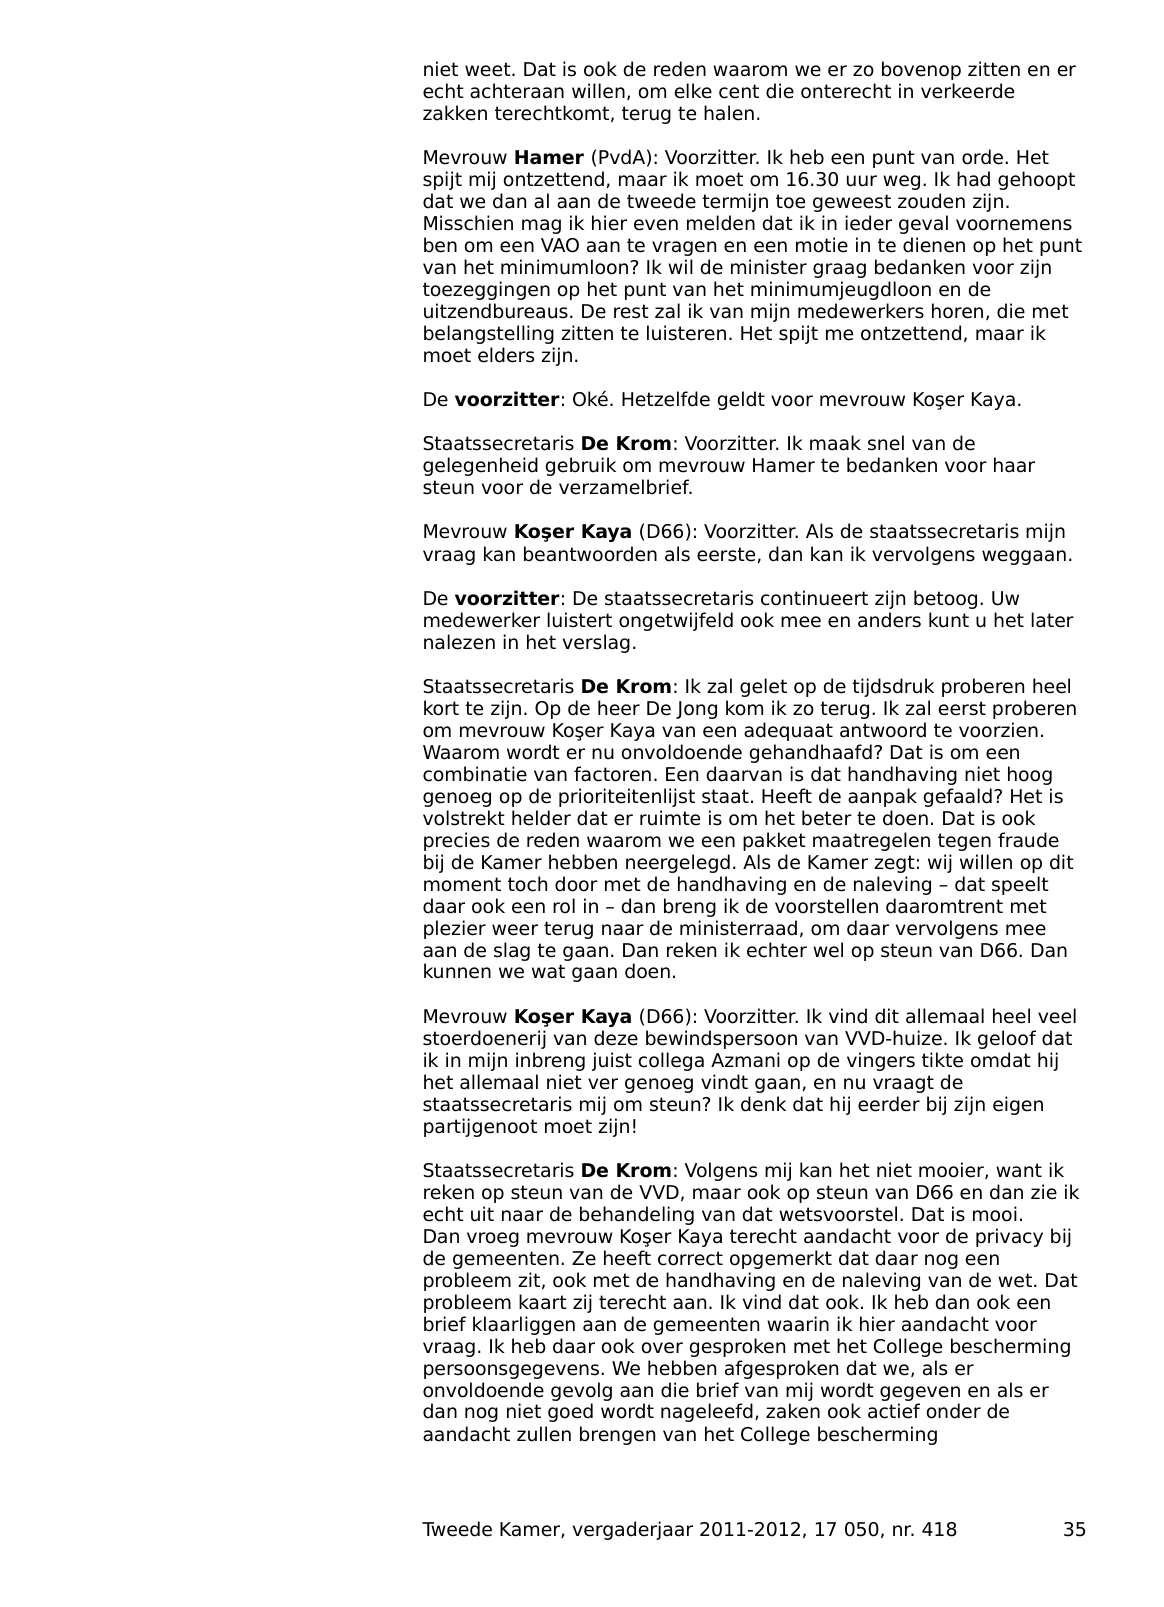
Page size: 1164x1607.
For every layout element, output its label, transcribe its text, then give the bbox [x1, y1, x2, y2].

text De voorzitter: De staatssecretaris continueert zijn betoog. Uw medewerker luistert ongetwijfeld ook mee en anders kunt u het later nalezen in het verslag. [422, 588, 1087, 653]
text Mevrouw Hamer (PvdA): Voorzitter. Ik heb een punt van orde. Het spijt mij ontzettend, maar ik moet om 16.30 uur weg. Ik had gehoopt dat we dan al aan de tweede termijn toe geweest zouden zijn. Misschien mag ik hier even melden dat ik in ieder geval voornemens ben om een VAO aan te vragen en een motie in te dienen op het punt van het minimumloon? Ik wil de minister graag bedanken voor zijn toezeggingen op het punt van het minimumjeugdloon en de uitzendbureaus. De rest zal ik van mijn medewerkers horen, die met belangstelling zitten te luisteren. Het spijt me ontzettend, maar ik moet elders zijn. [422, 147, 1087, 367]
text niet weet. Dat is ook de reden waarom we er zo bovenop zitten en er echt achteraan willen, om elke cent die onterecht in verkeerde zakken terechtkomt, terug te halen. [422, 59, 1087, 125]
text Staatssecretaris De Krom: Voorzitter. Ik maak snel van de gelegenheid gebruik om mevrouw Hamer te bedanken voor haar steun voor de verzamelbrief. [422, 433, 1087, 499]
text Staatssecretaris De Krom: Ik zal gelet op de tijdsdruk proberen heel kort te zijn. Op de heer De Jong kom ik zo terug. Ik zal eerst proberen om mevrouw Koşer Kaya van een adequaat antwoord te voorzien. Waarom wordt er nu onvoldoende gehandhaafd? Dat is om een combinatie van factoren. Een daarvan is dat handhaving niet hoog genoeg op de prioriteitenlijst staat. Heeft de aanpak gefaald? Het is volstrekt helder dat er ruimte is om het beter te doen. Dat is ook precies de reden waarom we een pakket maatregelen tegen fraude bij de Kamer hebben neergelegd. Als de Kamer zegt: wij willen op dit moment toch door met de handhaving en de naleving – dat speelt daar ook een rol in – dan breng ik de voorstellen daaromtrent met plezier weer terug naar de ministerraad, om daar vervolgens mee aan de slag te gaan. Dan reken ik echter wel op steun van D66. Dan kunnen we wat gaan doen. [422, 676, 1087, 983]
text Dan vroeg mevrouw Koşer Kaya terecht aandacht voor de privacy bij de gemeenten. Ze heeft correct opgemerkt dat daar nog een probleem zit, ook met de handhaving en de naleving van de wet. Dat probleem kaart zij terecht aan. Ik vind dat ook. Ik heb dan ook een brief klaarliggen aan de gemeenten waarin ik hier aandacht voor vraag. Ik heb daar ook over gesproken met het College bescherming persoonsgegevens. We hebben afgesproken dat we, als er onvoldoende gevolg aan die brief van mij wordt gegeven en als er dan nog niet goed wordt nageleefd, zaken ook actief onder de aandacht zullen brengen van het College bescherming [422, 1226, 1087, 1445]
text De voorzitter: Oké. Hetzelfde geldt voor mevrouw Koşer Kaya. [422, 389, 1087, 411]
text Mevrouw Koşer Kaya (D66): Voorzitter. Ik vind dit allemaal heel veel stoerdoenerij van deze bewindspersoon van VVD-huize. Ik geloof dat ik in mijn inbreng juist collega Azmani op de vingers tikte omdat hij het allemaal niet ver genoeg vindt gaan, en nu vraagt de staatssecretaris mij om steun? Ik denk dat hij eerder bij zijn eigen partijgenoot moet zijn! [422, 1006, 1087, 1137]
text Staatssecretaris De Krom: Volgens mij kan het niet mooier, want ik reken op steun van de VVD, maar ook op steun van D66 en dan zie ik echt uit naar de behandeling van dat wetsvoorstel. Dat is mooi. [422, 1160, 1087, 1226]
text Mevrouw Koşer Kaya (D66): Voorzitter. Als de staatssecretaris mijn vraag kan beantwoorden als eerste, dan kan ik vervolgens weggaan. [422, 521, 1087, 565]
